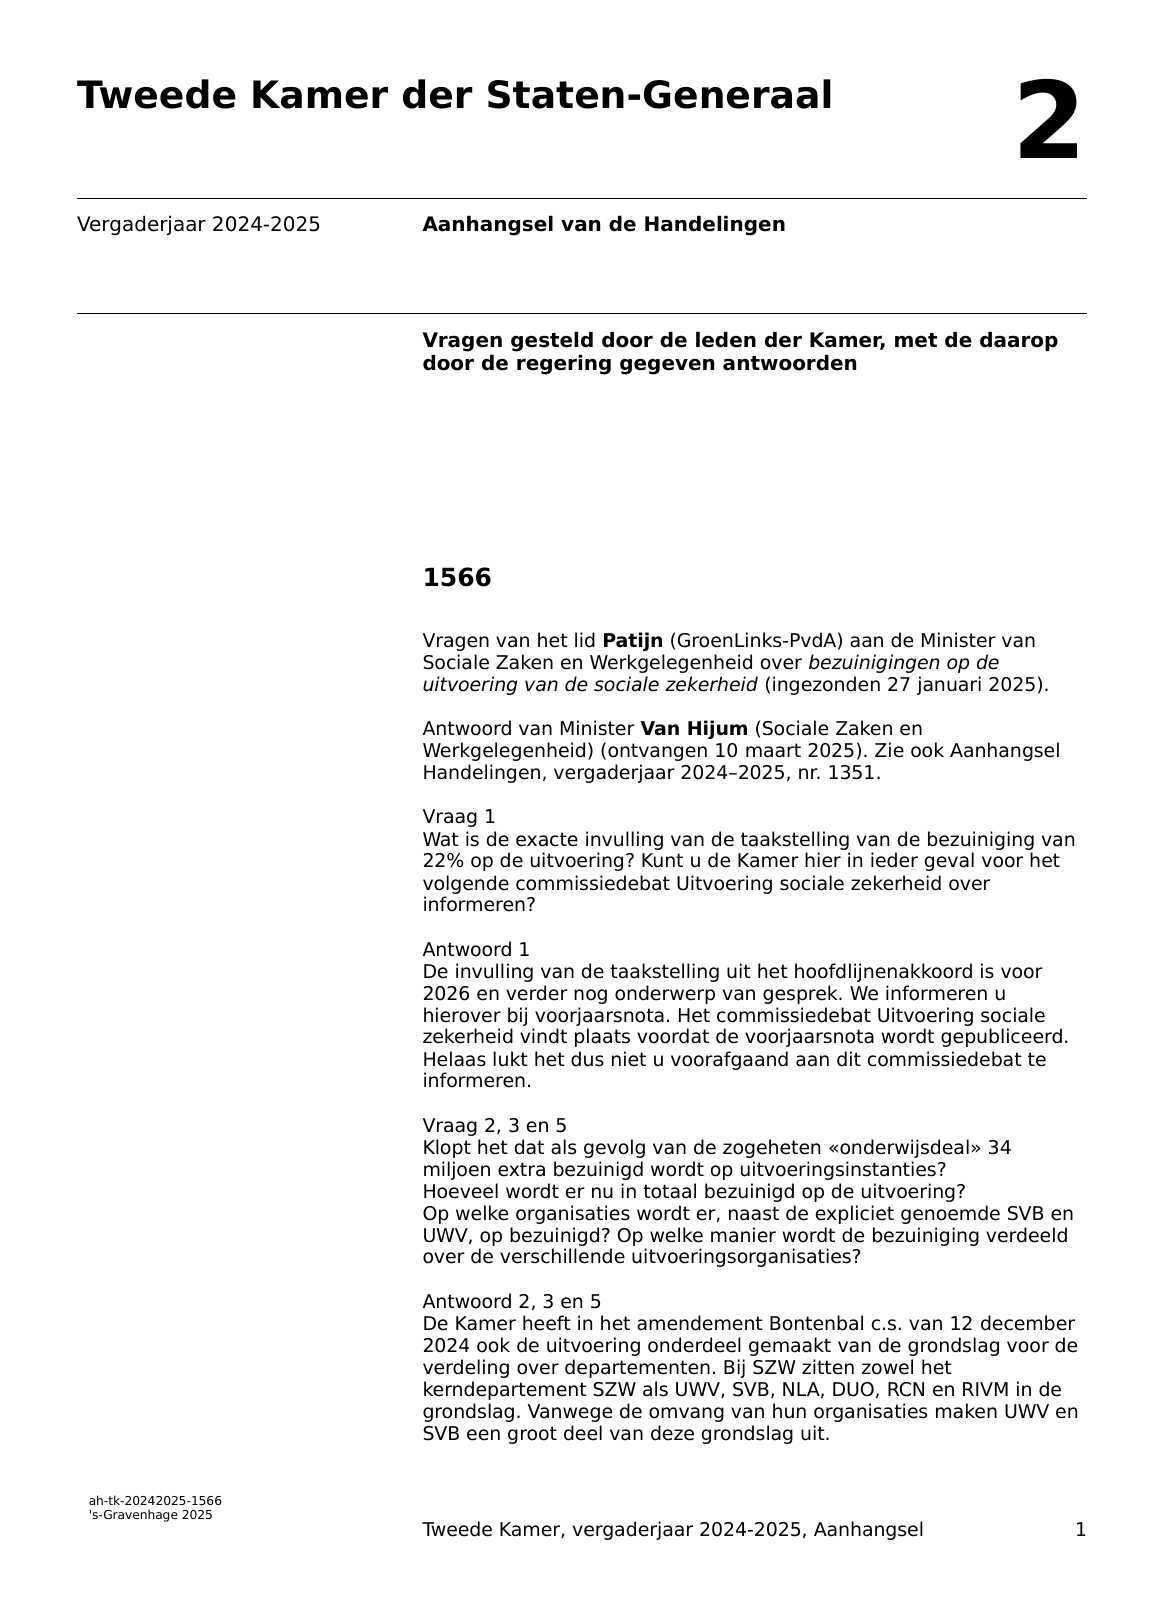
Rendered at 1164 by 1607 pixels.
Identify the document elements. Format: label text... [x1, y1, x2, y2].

text 1566 [422, 563, 1087, 592]
text Vraag 2, 3 en 5 [422, 1114, 1087, 1137]
text De Kamer heeft in het amendement Bontenbal c.s. van 12 december 2024 ook de uitvoering onderdeel gemaakt van de grondslag voor de verdeling over departementen. Bij SZW zitten zowel het kerndepartement SZW als UWV, SVB, NLA, DUO, RCN en RIVM in de grondslag. Vanwege de omvang van hun organisaties maken UWV en SVB een groot deel van deze grondslag uit. [422, 1313, 1087, 1444]
text ah-tk-20242025-1566 [88, 1494, 323, 1508]
text Hoeveel wordt er nu in totaal bezuinigd op de uitvoering? [422, 1181, 1087, 1202]
text 's-Gravenhage 2025 [88, 1508, 323, 1522]
table_cell [77, 314, 422, 375]
text Vraag 1 [422, 806, 1087, 828]
text Op welke organisaties wordt er, naast de expliciet genoemde SVB en UWV, op bezuinigd? Op welke manier wordt de bezuiniging verdeeld over de verschillende uitvoeringsorganisaties? [422, 1202, 1087, 1268]
table_header 2 [886, 59, 1087, 198]
text Antwoord 2, 3 en 5 [422, 1291, 1087, 1313]
text De invulling van de taakstelling uit het hoofdlijnenakkoord is voor 2026 en verder nog onderwerp van gesprek. We informeren u hierover bij voorjaarsnota. Het commissiedebat Uitvoering sociale zekerheid vindt plaats voordat de voorjaarsnota wordt gepubliceerd. Helaas lukt het dus niet u voorafgaand aan dit commissiedebat te informeren. [422, 961, 1087, 1092]
text Antwoord 1 [422, 938, 1087, 961]
table_header Tweede Kamer der Staten-Generaal [77, 59, 886, 198]
text Vragen van het lid Patijn (GroenLinks-PvdA) aan de Minister van Sociale Zaken en Werkgelegenheid over bezuinigingen op de uitvoering van de sociale zekerheid (ingezonden 27 januari 2025). [422, 630, 1087, 696]
text Klopt het dat als gevolg van de zogeheten «onderwijsdeal» 34 miljoen extra bezuinigd wordt op uitvoeringsinstanties? [422, 1137, 1087, 1181]
text Wat is de exacte invulling van de taakstelling van de bezuiniging van 22% op de uitvoering? Kunt u de Kamer hier in ieder geval voor het volgende commissiedebat Uitvoering sociale zekerheid over informeren? [422, 828, 1087, 916]
table_cell Vergaderjaar 2024-2025 [77, 199, 422, 313]
text Antwoord van Minister Van Hijum (Sociale Zaken en Werkgelegenheid) (ontvangen 10 maart 2025). Zie ook Aanhangsel Handelingen, vergaderjaar 2024–2025, nr. 1351. [422, 718, 1087, 784]
table_cell Aanhangsel van de Handelingen [422, 199, 1087, 313]
table_cell Vragen gesteld door de leden der Kamer, met de daarop door de regering gegeven antwoorden [422, 314, 1087, 375]
